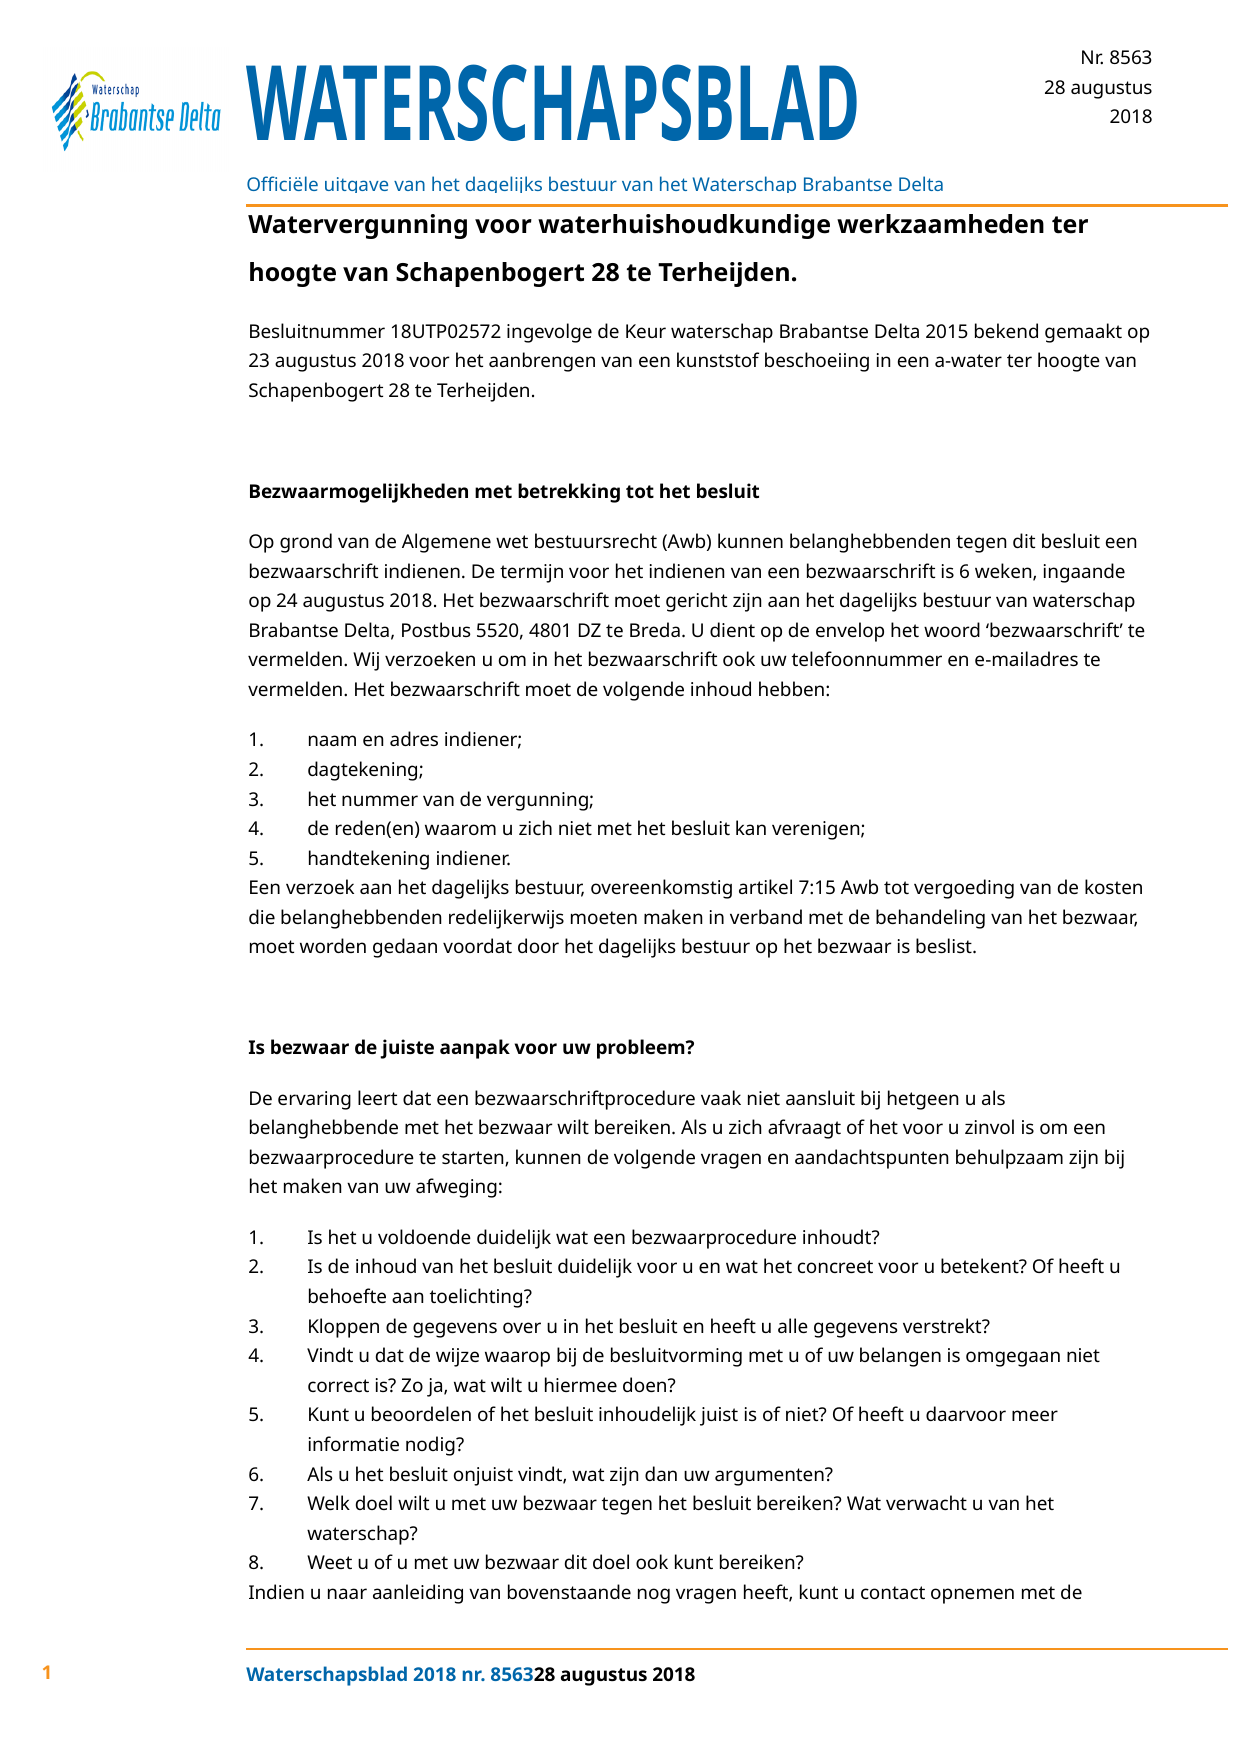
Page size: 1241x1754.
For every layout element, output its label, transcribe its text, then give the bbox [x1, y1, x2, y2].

text Op grond van de Algemene wet bestuursrecht (Awb) kunnen belanghebbenden tegen dit besluit een bezwaarschrift indienen. De termijn voor het indienen van een bezwaarschrift is 6 weken, ingaande op 24 augustus 2018. Het bezwaarschrift moet gericht zijn aan het dagelijks bestuur van waterschap Brabantse Delta, Postbus 5520, 4801 DZ te Breda. U dient op de envelop het woord ‘bezwaarschrift’ te vermelden. Wij verzoeken u om in het bezwaarschrift ook uw telefoonnummer en e‑mailadres te vermelden. Het bezwaarschrift moet de volgende inhoud hebben: [248, 528, 1152, 702]
list naam en adres indiener; [248, 727, 1152, 752]
text Watervergunning voor waterhuishoudkundige werkzaamheden ter hoogte van Schapenbogert 28 te Terheijden. [248, 207, 1152, 288]
text Is bezwaar de juiste aanpak voor uw probleem? [248, 1034, 1152, 1060]
list Is het u voldoende duidelijk wat een bezwaarprocedure inhoudt? [248, 1224, 1152, 1250]
text Besluitnummer 18UTP02572 ingevolge de Keur waterschap Brabantse Delta 2015 bekend gemaakt op 23 augustus 2018 voor het aanbrengen van een kunststof beschoeiing in een a-water ter hoogte van Schapenbogert 28 te Terheijden. [248, 318, 1152, 403]
list Is de inhoud van het besluit duidelijk voor u en wat het concreet voor u betekent? Of heeft u behoefte aan toelichting? [248, 1254, 1152, 1309]
picture [41, 47, 231, 172]
list Kloppen de gegevens over u in het besluit en heeft u alle gegevens verstrekt? [248, 1313, 1152, 1339]
text Bezwaarmogelijkheden met betrekking tot het besluit [248, 478, 1152, 504]
text Een verzoek aan het dagelijks bestuur, overeenkomstig artikel 7:15 Awb tot vergoeding van de kosten die belanghebbenden redelijkerwijs moeten maken in verband met de behandeling van het bezwaar, moet worden gedaan voordat door het dagelijks bestuur op het bezwaar is beslist. [248, 874, 1152, 959]
list de reden(en) waarom u zich niet met het besluit kan verenigen; [248, 815, 1152, 841]
list Weet u of u met uw bezwaar dit doel ook kunt bereiken? [248, 1549, 1152, 1575]
list handtekening indiener. [248, 845, 1152, 871]
list Als u het besluit onjuist vindt, wat zijn dan uw argumenten? [248, 1461, 1152, 1487]
text De ervaring leert dat een bezwaarschriftprocedure vaak niet aansluit bij hetgeen u als belanghebbende met het bezwaar wilt bereiken. Als u zich afvraagt of het voor u zinvol is om een bezwaarprocedure te starten, kunnen de volgende vragen en aandachtspunten behulpzaam zijn bij het maken van uw afweging: [248, 1085, 1152, 1199]
list Welk doel wilt u met uw bezwaar tegen het besluit bereiken? Wat verwacht u van het waterschap? [248, 1490, 1152, 1546]
list Vindt u dat de wijze waarop bij de besluitvorming met u of uw belangen is omgegaan niet correct is? Zo ja, wat wilt u hiermee doen? [248, 1342, 1152, 1398]
list het nummer van de vergunning; [248, 786, 1152, 812]
list dagtekening; [248, 756, 1152, 782]
text Indien u naar aanleiding van bovenstaande nog vragen heeft, kunt u contact opnemen met de [248, 1579, 1152, 1605]
list Kunt u beoordelen of het besluit inhoudelijk juist is of niet? Of heeft u daarvoor meer informatie nodig? [248, 1402, 1152, 1457]
